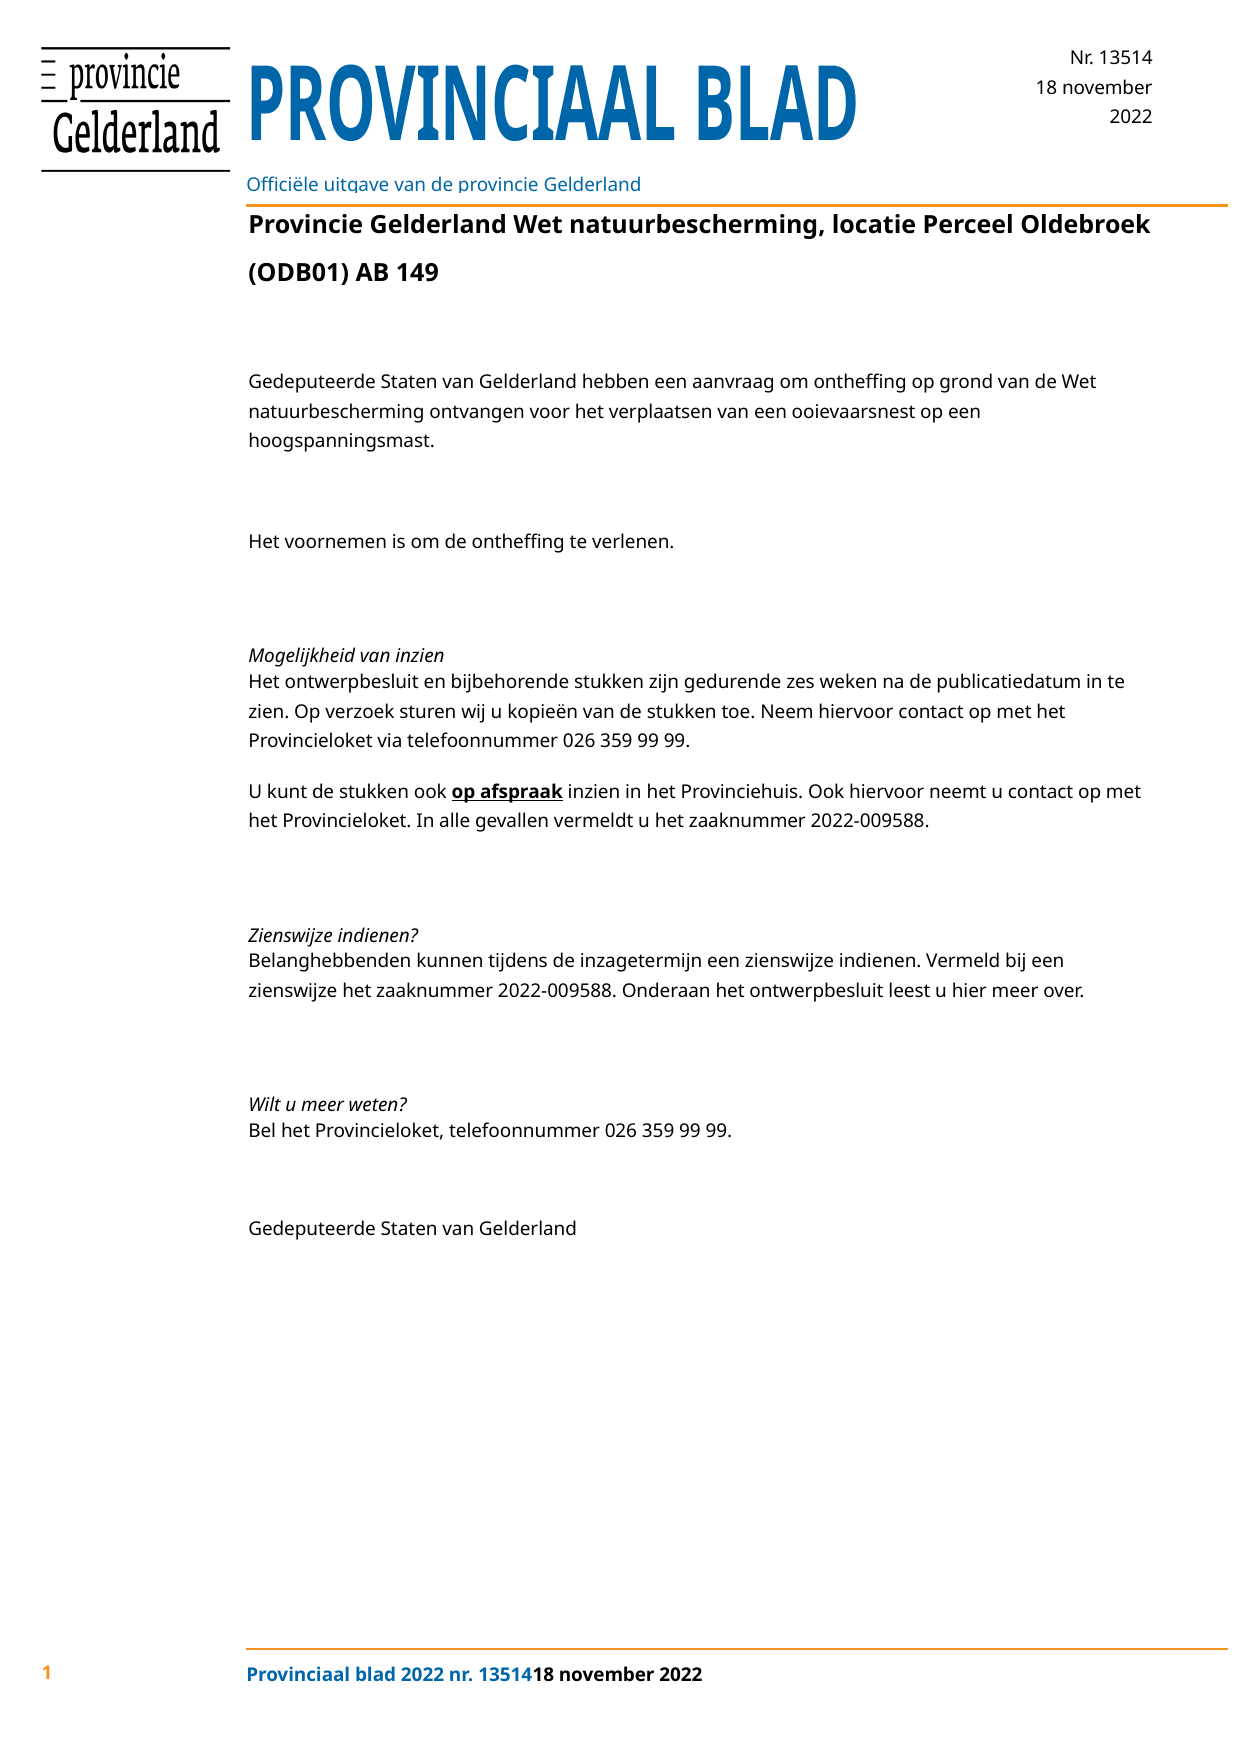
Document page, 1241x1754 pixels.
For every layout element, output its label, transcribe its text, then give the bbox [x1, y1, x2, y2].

text Zienswijze indienen? [248, 922, 1152, 948]
text U kunt de stukken ook op afspraak inzien in het Provinciehuis. Ook hiervoor neemt u contact op met het Provincieloket. In alle gevallen vermeldt u het zaaknummer 2022-009588. [248, 778, 1152, 833]
picture [41, 47, 231, 172]
text Het voornemen is om de ontheffing te verlenen. [248, 528, 1152, 554]
text Provincie Gelderland Wet natuurbescherming, locatie Perceel Oldebroek (ODB01) AB 149 [248, 207, 1152, 288]
text Het ontwerpbesluit en bijbehorende stukken zijn gedurende zes weken na de publicatiedatum in te zien. Op verzoek sturen wij u kopieën van de stukken toe. Neem hiervoor contact op met het Provincieloket via telefoonnummer 026 359 99 99. [248, 668, 1152, 753]
text Belanghebbenden kunnen tijdens de inzagetermijn een zienswijze indienen. Vermeld bij een zienswijze het zaaknummer 2022-009588. Onderaan het ontwerpbesluit leest u hier meer over. [248, 948, 1152, 1003]
text Mogelijkheid van inzien [248, 643, 1152, 668]
text Gedeputeerde Staten van Gelderland hebben een aanvraag om ontheffing op grond van de Wet natuurbescherming ontvangen voor het verplaatsen van een ooievaarsnest op een hoogspanningsmast. [248, 368, 1152, 453]
text Bel het Provincieloket, telefoonnummer 026 359 99 99. [248, 1117, 1152, 1143]
text Gedeputeerde Staten van Gelderland [248, 1216, 1152, 1241]
text Wilt u meer weten? [248, 1092, 1152, 1117]
